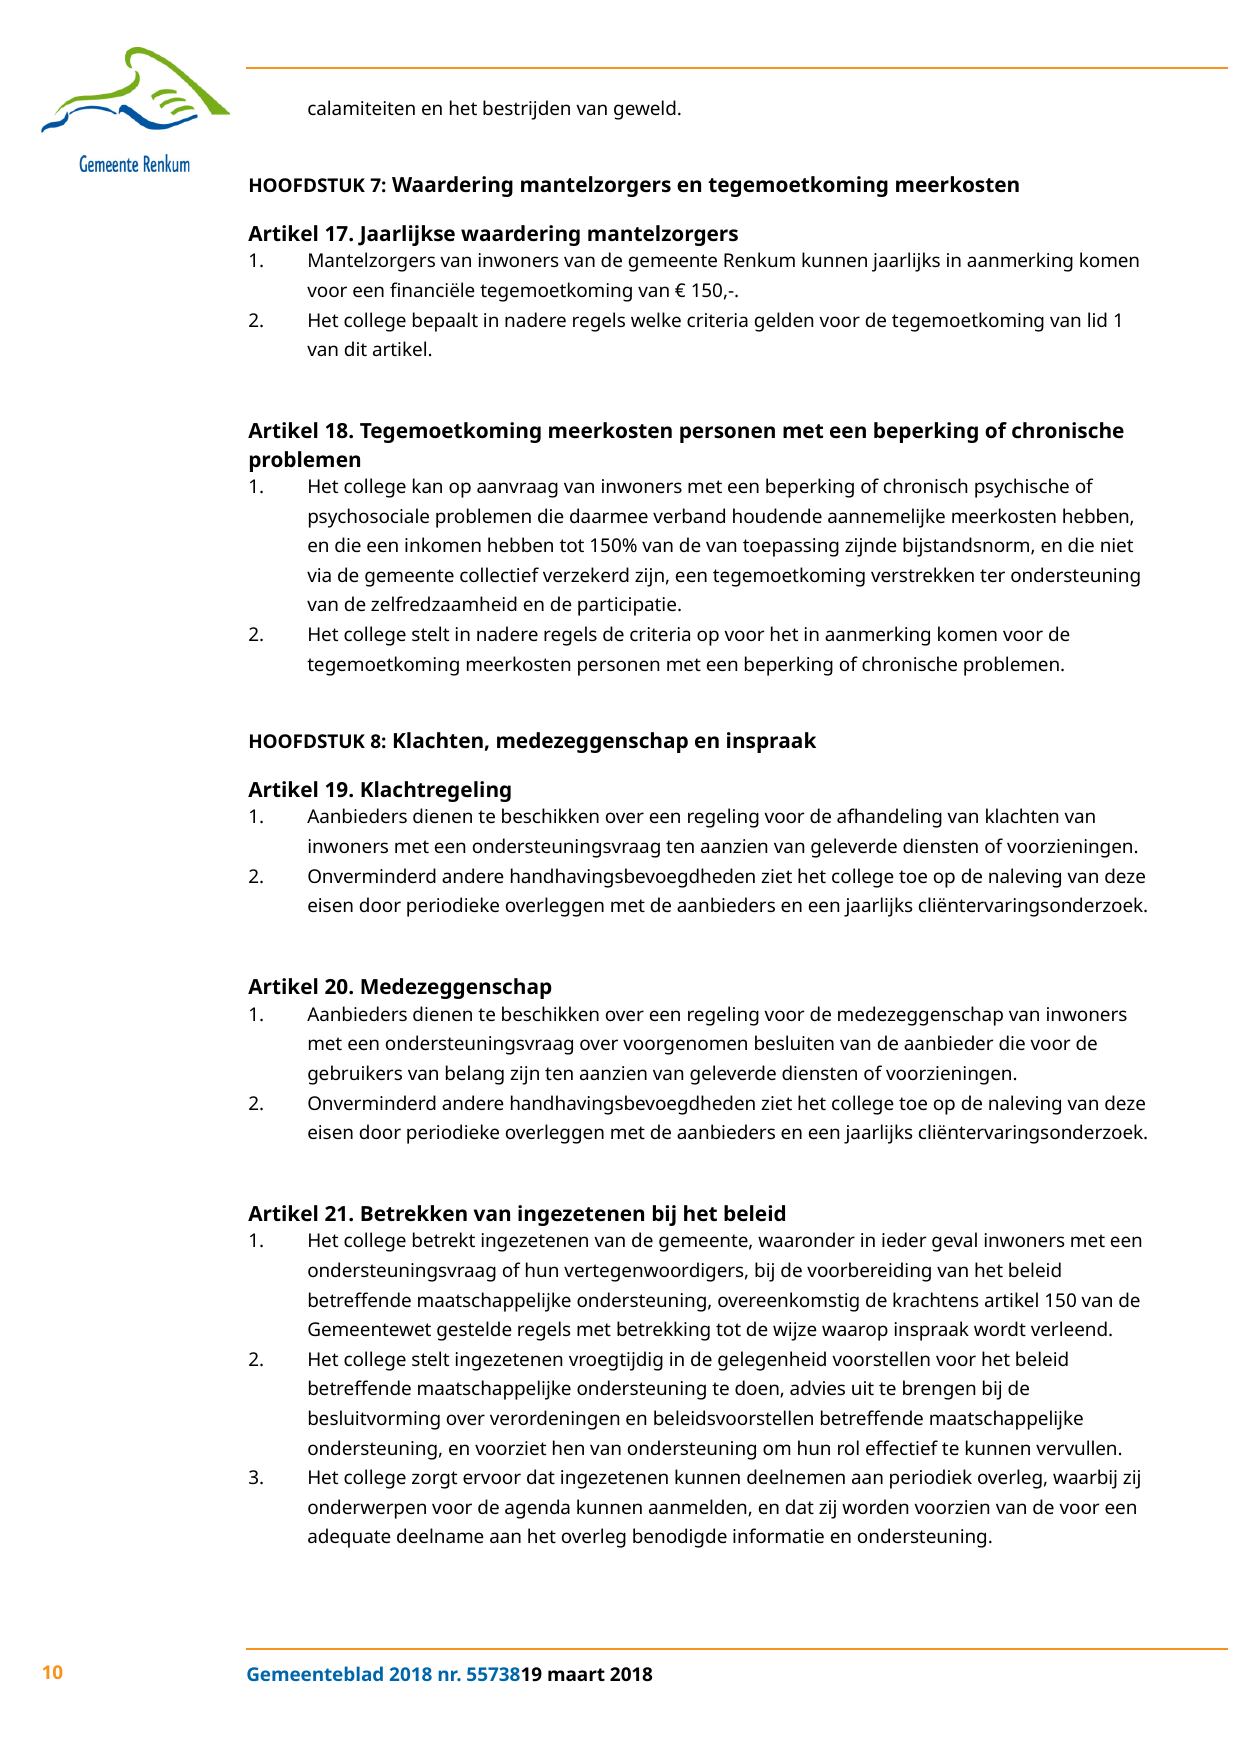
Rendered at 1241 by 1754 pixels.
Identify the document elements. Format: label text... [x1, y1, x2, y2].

list Het college zorgt ervoor dat ingezetenen kunnen deelnemen aan periodiek overleg, waarbij zij onderwerpen voor de agenda kunnen aanmelden, en dat zij worden voorzien van de voor een adequate deelname aan het overleg benodigde informatie en ondersteuning. [248, 1464, 1152, 1549]
text Artikel 19. Klachtregeling [248, 775, 1152, 804]
list Onverminderd andere handhavingsbevoegdheden ziet het college toe op de naleving van deze eisen door periodieke overleggen met de aanbieders en een jaarlijks cliëntervaringsonderzoek. [248, 863, 1152, 918]
text HOOFDSTUK 7: Waardering mantelzorgers en tegemoetkoming meerkosten [248, 170, 1152, 198]
list Aanbieders dienen te beschikken over een regeling voor de medezeggenschap van inwoners met een ondersteuningsvraag over voorgenomen besluiten van de aanbieder die voor de gebruikers van belang zijn ten aanzien van geleverde diensten of voorzieningen. [248, 1001, 1152, 1086]
list Onverminderd andere handhavingsbevoegdheden ziet het college toe op de naleving van deze eisen door periodieke overleggen met de aanbieders en een jaarlijks cliëntervaringsonderzoek. [248, 1090, 1152, 1145]
list Het college bepaalt in nadere regels welke criteria gelden voor de tegemoetkoming van lid 1 van dit artikel. [248, 307, 1152, 362]
list Het college stelt in nadere regels de criteria op voor het in aanmerking komen voor de tegemoetkoming meerkosten personen met een beperking of chronische problemen. [248, 621, 1152, 677]
list Het college betrekt ingezetenen van de gemeente, waaronder in ieder geval inwoners met een ondersteuningsvraag of hun vertegenwoordigers, bij de voorbereiding van het beleid betreffende maatschappelijke ondersteuning, overeenkomstig de krachtens artikel 150 van de Gemeentewet gestelde regels met betrekking tot de wijze waarop inspraak wordt verleend. [248, 1228, 1152, 1342]
list Het college kan op aanvraag van inwoners met een beperking of chronisch psychische of psychosociale problemen die daarmee verband houdende aannemelijke meerkosten hebben, en die een inkomen hebben tot 150% van de van toepassing zijnde bijstandsnorm, en die niet via de gemeente collectief verzekerd zijn, een tegemoetkoming verstrekken ter ondersteuning van de zelfredzaamheid en de participatie. [248, 473, 1152, 617]
picture [41, 47, 231, 172]
text HOOFDSTUK 8: Klachten, medezeggenschap en inspraak [248, 726, 1152, 754]
text Artikel 21. Betrekken van ingezetenen bij het beleid [248, 1199, 1152, 1228]
list Aanbieders dienen te beschikken over een regeling voor de afhandeling van klachten van inwoners met een ondersteuningsvraag ten aanzien van geleverde diensten of voorzieningen. [248, 804, 1152, 859]
list Mantelzorgers van inwoners van de gemeente Renkum kunnen jaarlijks in aanmerking komen voor een financiële tegemoetkoming van € 150,-. [248, 248, 1152, 303]
text Artikel 17. Jaarlijkse waardering mantelzorgers [248, 219, 1152, 248]
text Artikel 20. Medezeggenschap [248, 972, 1152, 1001]
list Het college stelt ingezetenen vroegtijdig in de gelegenheid voorstellen voor het beleid betreffende maatschappelijke ondersteuning te doen, advies uit te brengen bij de besluitvorming over verordeningen en beleidsvoorstellen betreffende maatschappelijke ondersteuning, en voorziet hen van ondersteuning om hun rol effectief te kunnen vervullen. [248, 1346, 1152, 1461]
list calamiteiten en het bestrijden van geweld. [248, 95, 1152, 121]
text Artikel 18. Tegemoetkoming meerkosten personen met een beperking of chronische problemen [248, 416, 1152, 473]
